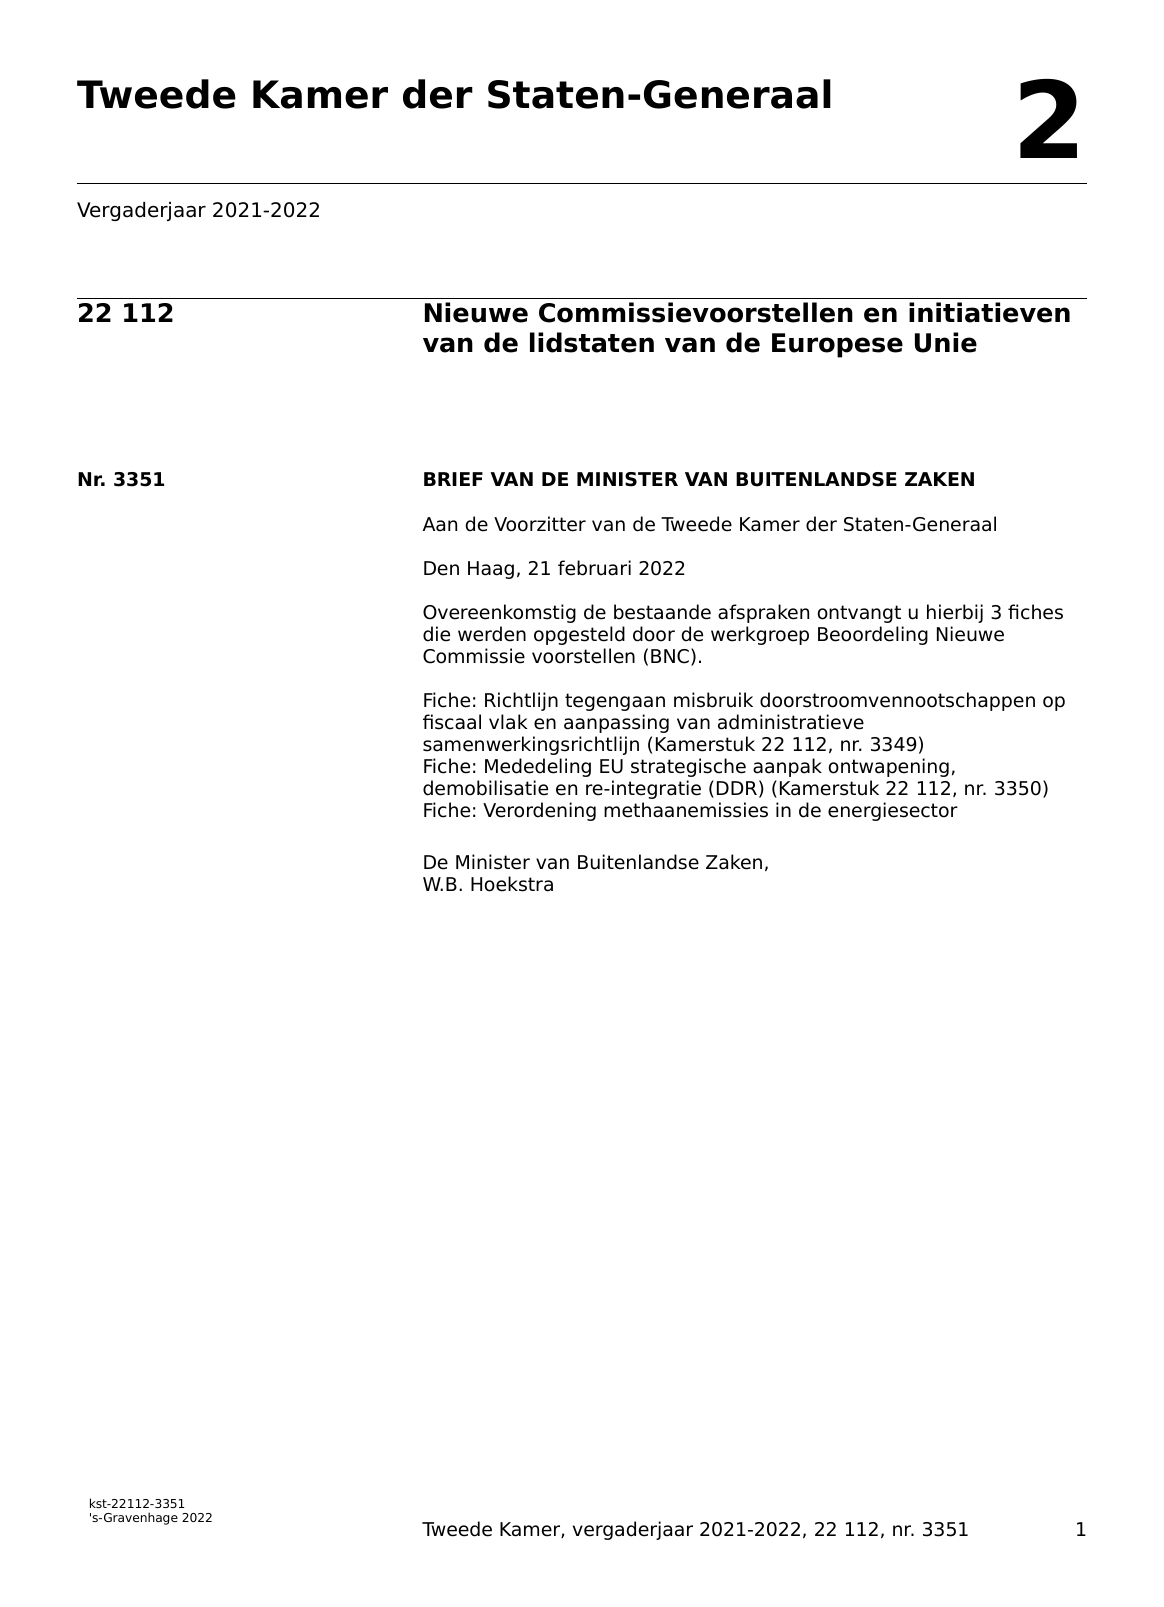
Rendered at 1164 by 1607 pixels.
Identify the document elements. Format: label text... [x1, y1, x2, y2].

table_header 2 [886, 59, 1087, 183]
text Fiche: Mededeling EU strategische aanpak ontwapening, demobilisatie en re-integratie (DDR) (Kamerstuk 22 112, nr. 3350) [422, 756, 1087, 800]
text Fiche: Verordening methaanemissies in de energiesector [422, 800, 1087, 822]
table_header Tweede Kamer der Staten-Generaal [77, 59, 886, 183]
text Aan de Voorzitter van de Tweede Kamer der Staten-Generaal [422, 513, 1087, 536]
subtitle 22 112 Nieuwe Commissievoorstellen en initiatieven van de lidstaten van de Europese Unie [77, 299, 1087, 358]
text De Minister van Buitenlandse Zaken, W.B. Hoekstra [422, 852, 1087, 896]
text kst-22112-3351 [88, 1497, 323, 1511]
text Overeenkomstig de bestaande afspraken ontvangt u hierbij 3 fiches die werden opgesteld door de werkgroep Beoordeling Nieuwe Commissie voorstellen (BNC). [422, 602, 1087, 668]
table_cell Vergaderjaar 2021-2022 [77, 184, 1087, 298]
text Fiche: Richtlijn tegengaan misbruik doorstroomvennootschappen op fiscaal vlak en aanpassing van administratieve samenwerkingsrichtlijn (Kamerstuk 22 112, nr. 3349) [422, 690, 1087, 756]
text 's-Gravenhage 2022 [88, 1511, 323, 1525]
text Den Haag, 21 februari 2022 [422, 558, 1087, 580]
subtitle Nr. 3351 BRIEF VAN DE MINISTER VAN BUITENLANDSE ZAKEN [77, 469, 1087, 491]
